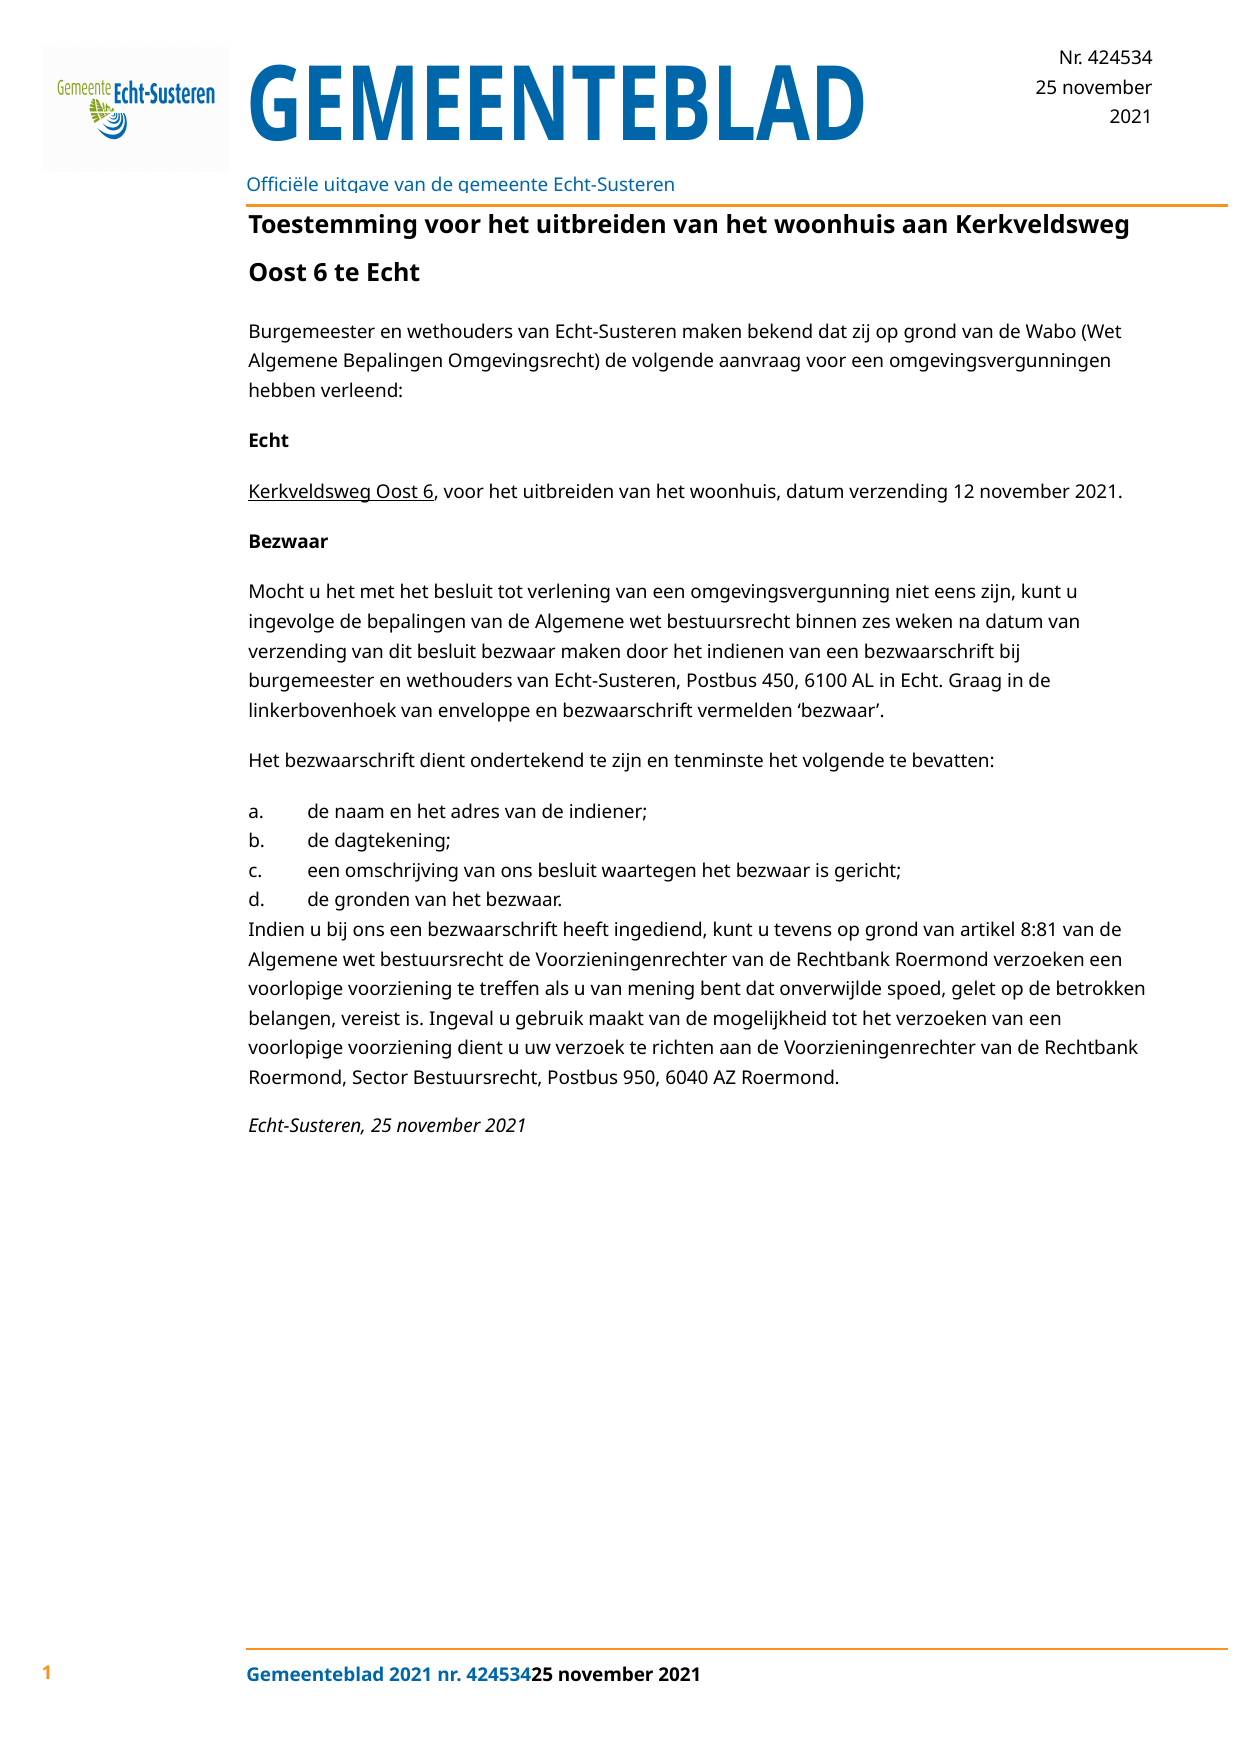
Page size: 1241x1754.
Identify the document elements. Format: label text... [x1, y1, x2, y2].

text Indien u bij ons een bezwaarschrift heeft ingediend, kunt u tevens op grond van artikel 8:81 van de Algemene wet bestuursrecht de Voorzieningenrechter van de Rechtbank Roermond verzoeken een voorlopige voorziening te treffen als u van mening bent dat onverwijlde spoed, gelet op de betrokken belangen, vereist is. Ingeval u gebruik maakt van de mogelijkheid tot het verzoeken van een voorlopige voorziening dient u uw verzoek te richten aan de Voorzieningenrechter van de Rechtbank Roermond, Sector Bestuursrecht, Postbus 950, 6040 AZ Roermond. [248, 916, 1152, 1090]
text Kerkveldsweg Oost 6, voor het uitbreiden van het woonhuis, datum verzending 12 november 2021. [248, 478, 1152, 504]
list de naam en het adres van de indiener; [248, 798, 1152, 824]
list een omschrijving van ons besluit waartegen het bezwaar is gericht; [248, 857, 1152, 883]
text Echt-Susteren, 25 november 2021 [248, 1112, 1152, 1138]
text Mocht u het met het besluit tot verlening van een omgevingsvergunning niet eens zijn, kunt u ingevolge de bepalingen van de Algemene wet bestuursrecht binnen zes weken na datum van verzending van dit besluit bezwaar maken door het indienen van een bezwaarschrift bij burgemeester en wethouders van Echt-Susteren, Postbus 450, 6100 AL in Echt. Graag in de linkerbovenhoek van enveloppe en bezwaarschrift vermelden ‘bezwaar’. [248, 579, 1152, 723]
text Het bezwaarschrift dient ondertekend te zijn en tenminste het volgende te bevatten: [248, 747, 1152, 773]
text Toestemming voor het uitbreiden van het woonhuis aan Kerkveldsweg Oost 6 te Echt [248, 207, 1152, 288]
text Bezwaar [248, 528, 1152, 554]
list de gronden van het bezwaar. [248, 887, 1152, 912]
picture [41, 47, 231, 172]
text Burgemeester en wethouders van Echt-Susteren maken bekend dat zij op grond van de Wabo (Wet Algemene Bepalingen Omgevingsrecht) de volgende aanvraag voor een omgevingsvergunningen hebben verleend: [248, 318, 1152, 403]
text Echt [248, 427, 1152, 453]
list de dagtekening; [248, 827, 1152, 853]
